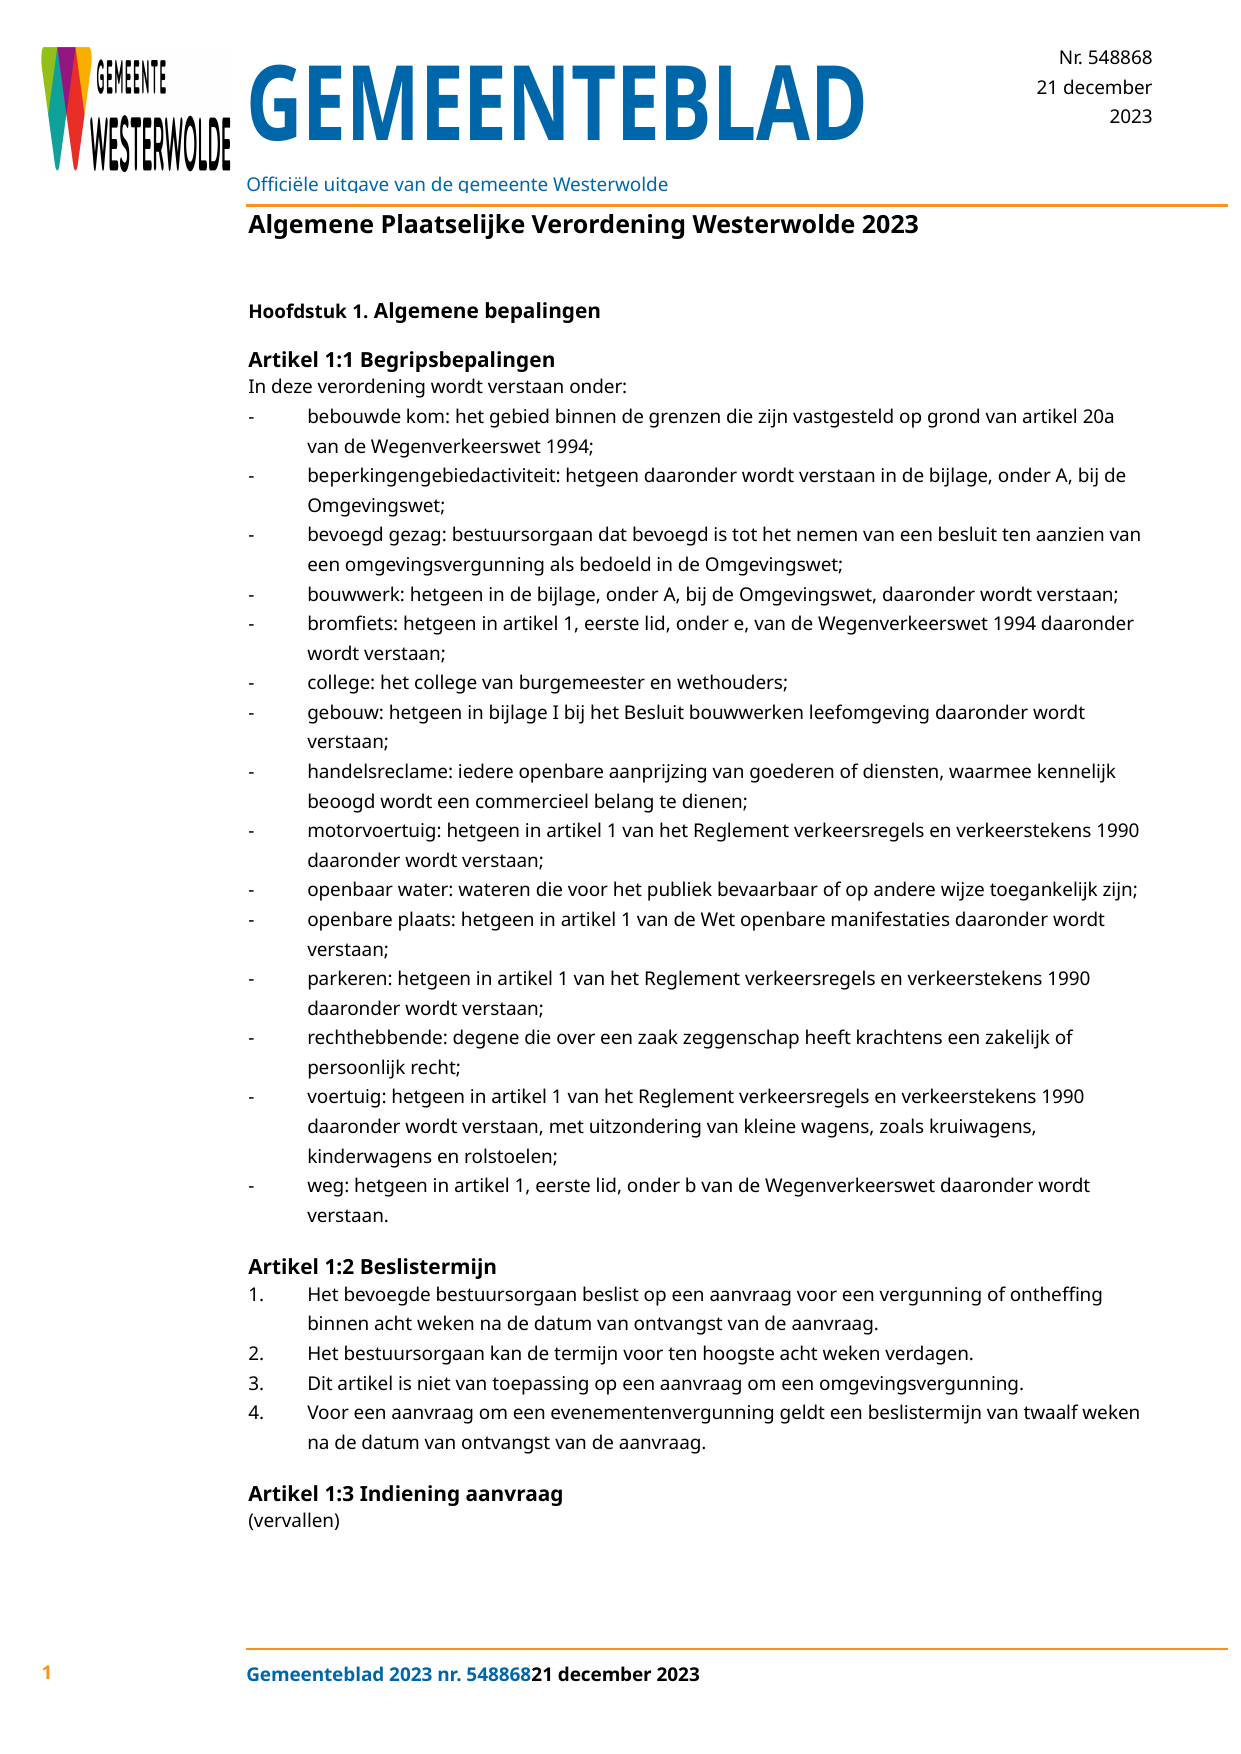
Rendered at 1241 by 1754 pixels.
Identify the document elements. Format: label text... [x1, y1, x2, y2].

list Het bevoegde bestuursorgaan beslist op een aanvraag voor een vergunning of ontheffing binnen acht weken na de datum van ontvangst van de aanvraag. [248, 1281, 1152, 1336]
list Voor een aanvraag om een evenementenvergunning geldt een beslistermijn van twaalf weken na de datum van ontvangst van de aanvraag. [248, 1399, 1152, 1454]
list bromfiets: hetgeen in artikel 1, eerste lid, onder e, van de Wegenverkeerswet 1994 daaronder wordt verstaan; [248, 610, 1152, 666]
text In deze verordening wordt verstaan onder: [248, 374, 1152, 399]
list motorvoertuig: hetgeen in artikel 1 van het Reglement verkeersregels en verkeerstekens 1990 daaronder wordt verstaan; [248, 817, 1152, 873]
list beperkingengebiedactiviteit: hetgeen daaronder wordt verstaan in de bijlage, onder A, bij de Omgevingswet; [248, 462, 1152, 518]
list bouwwerk: hetgeen in de bijlage, onder A, bij de Omgevingswet, daaronder wordt verstaan; [248, 581, 1152, 607]
text Artikel 1:3 Indiening aanvraag [248, 1479, 1152, 1508]
list Het bestuursorgaan kan de termijn voor ten hoogste acht weken verdagen. [248, 1340, 1152, 1366]
list openbaar water: wateren die voor het publiek bevaarbaar of op andere wijze toegankelijk zijn; [248, 877, 1152, 902]
list college: het college van burgemeester en wethouders; [248, 669, 1152, 695]
picture [41, 47, 231, 172]
list voertuig: hetgeen in artikel 1 van het Reglement verkeersregels en verkeerstekens 1990 daaronder wordt verstaan, met uitzondering van kleine wagens, zoals kruiwagens, kinderwagens en rolstoelen; [248, 1084, 1152, 1169]
list rechthebbende: degene die over een zaak zeggenschap heeft krachtens een zakelijk of persoonlijk recht; [248, 1024, 1152, 1080]
list gebouw: hetgeen in bijlage I bij het Besluit bouwwerken leefomgeving daaronder wordt verstaan; [248, 699, 1152, 754]
text Artikel 1:2 Beslistermijn [248, 1252, 1152, 1281]
list handelsreclame: iedere openbare aanprijzing van goederen of diensten, waarmee kennelijk beoogd wordt een commercieel belang te dienen; [248, 758, 1152, 814]
list parkeren: hetgeen in artikel 1 van het Reglement verkeersregels en verkeerstekens 1990 daaronder wordt verstaan; [248, 965, 1152, 1021]
list bevoegd gezag: bestuursorgaan dat bevoegd is tot het nemen van een besluit ten aanzien van een omgevingsvergunning als bedoeld in de Omgevingswet; [248, 522, 1152, 577]
text Hoofdstuk 1. Algemene bepalingen [248, 296, 1152, 324]
list bebouwde kom: het gebied binnen de grenzen die zijn vastgesteld op grond van artikel 20a van de Wegenverkeerswet 1994; [248, 403, 1152, 459]
text Artikel 1:1 Begripsbepalingen [248, 345, 1152, 374]
list Dit artikel is niet van toepassing op een aanvraag om een omgevingsvergunning. [248, 1370, 1152, 1395]
list weg: hetgeen in artikel 1, eerste lid, onder b van de Wegenverkeerswet daaronder wordt verstaan. [248, 1172, 1152, 1228]
text Algemene Plaatselijke Verordening Westerwolde 2023 [248, 207, 1152, 241]
text (vervallen) [248, 1508, 1152, 1533]
list openbare plaats: hetgeen in artikel 1 van de Wet openbare manifestaties daaronder wordt verstaan; [248, 906, 1152, 962]
